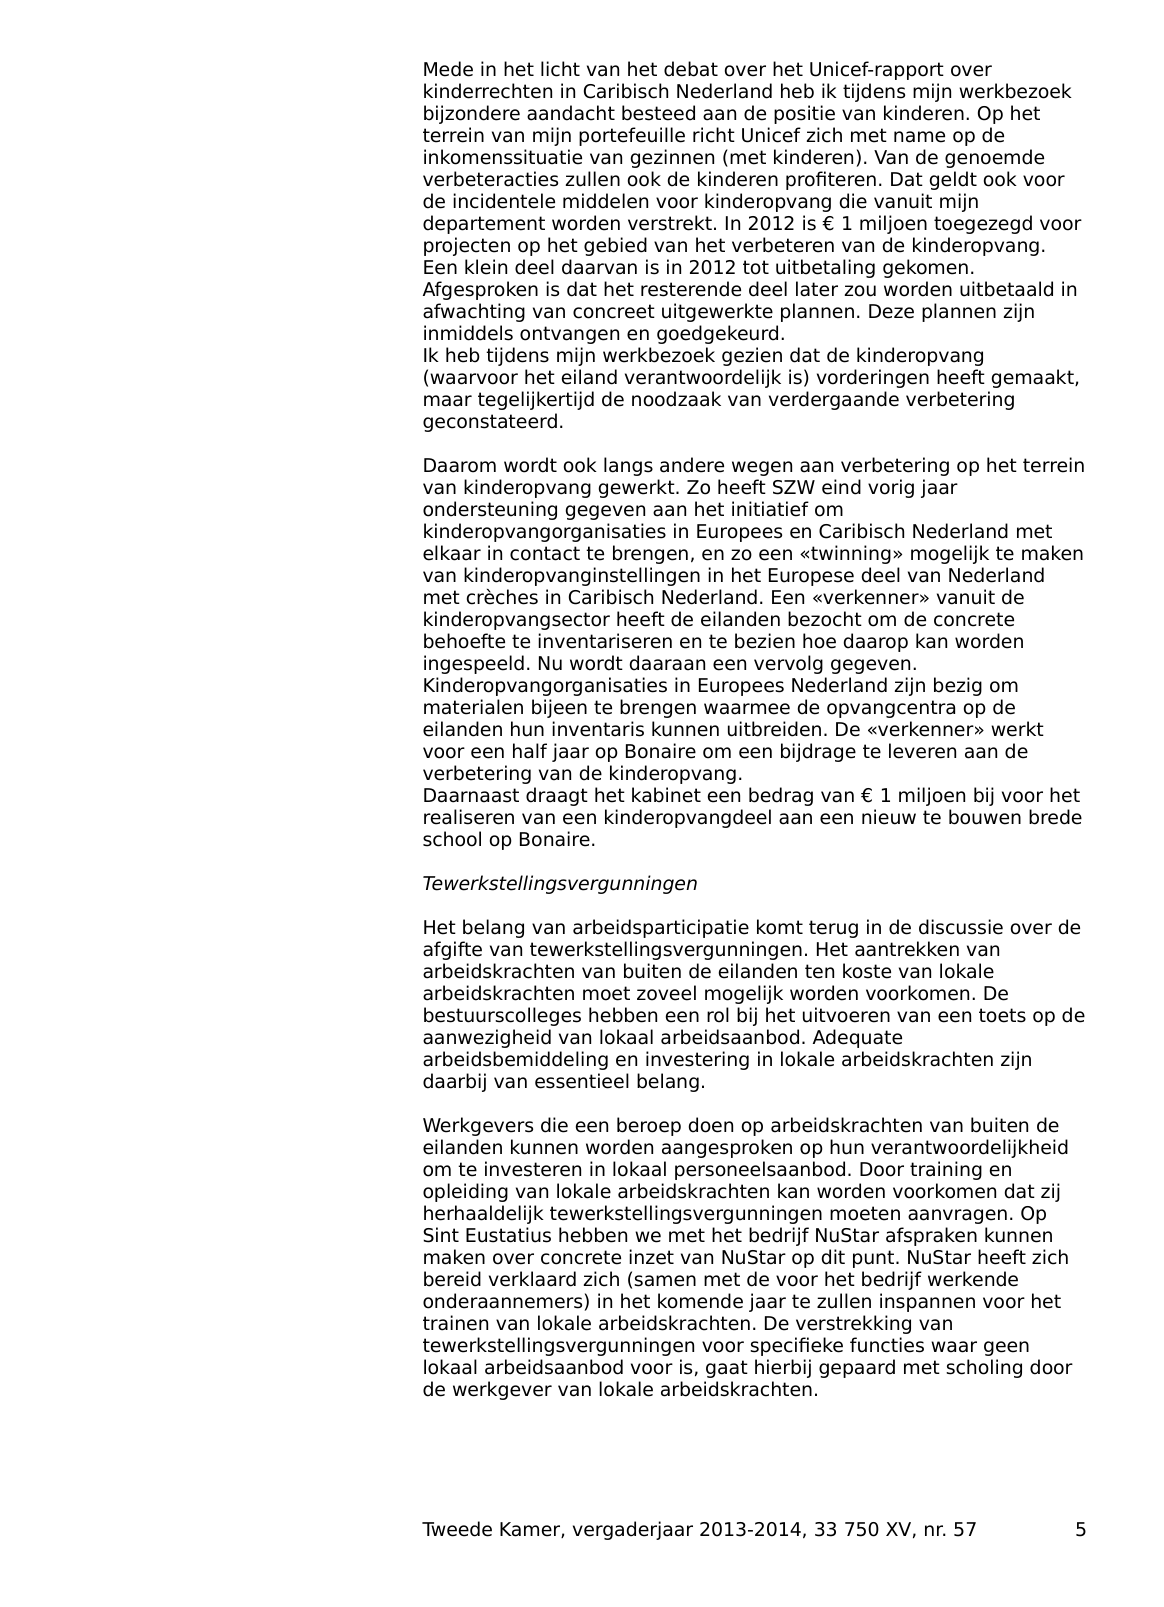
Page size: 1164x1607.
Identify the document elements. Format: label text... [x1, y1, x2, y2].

text Mede in het licht van het debat over het Unicef-rapport over kinderrechten in Caribisch Nederland heb ik tijdens mijn werkbezoek bijzondere aandacht besteed aan de positie van kinderen. Op het terrein van mijn portefeuille richt Unicef zich met name op de inkomenssituatie van gezinnen (met kinderen). Van de genoemde verbeteracties zullen ook de kinderen profiteren. Dat geldt ook voor de incidentele middelen voor kinderopvang die vanuit mijn departement worden verstrekt. In 2012 is € 1 miljoen toegezegd voor projecten op het gebied van het verbeteren van de kinderopvang. Een klein deel daarvan is in 2012 tot uitbetaling gekomen. Afgesproken is dat het resterende deel later zou worden uitbetaald in afwachting van concreet uitgewerkte plannen. Deze plannen zijn inmiddels ontvangen en goedgekeurd. [422, 59, 1087, 345]
text Daarom wordt ook langs andere wegen aan verbetering op het terrein van kinderopvang gewerkt. Zo heeft SZW eind vorig jaar ondersteuning gegeven aan het initiatief om kinderopvangorganisaties in Europees en Caribisch Nederland met elkaar in contact te brengen, en zo een «twinning» mogelijk te maken van kinderopvanginstellingen in het Europese deel van Nederland met crèches in Caribisch Nederland. Een «verkenner» vanuit de kinderopvangsector heeft de eilanden bezocht om de concrete behoefte te inventariseren en te bezien hoe daarop kan worden ingespeeld. Nu wordt daaraan een vervolg gegeven. Kinderopvangorganisaties in Europees Nederland zijn bezig om materialen bijeen te brengen waarmee de opvangcentra op de eilanden hun inventaris kunnen uitbreiden. De «verkenner» werkt voor een half jaar op Bonaire om een bijdrage te leveren aan de verbetering van de kinderopvang. [422, 455, 1087, 784]
text Daarnaast draagt het kabinet een bedrag van € 1 miljoen bij voor het realiseren van een kinderopvangdeel aan een nieuw te bouwen brede school op Bonaire. [422, 784, 1087, 851]
text Het belang van arbeidsparticipatie komt terug in de discussie over de afgifte van tewerkstellingsvergunningen. Het aantrekken van arbeidskrachten van buiten de eilanden ten koste van lokale arbeidskrachten moet zoveel mogelijk worden voorkomen. De bestuurscolleges hebben een rol bij het uitvoeren van een toets op de aanwezigheid van lokaal arbeidsaanbod. Adequate arbeidsbemiddeling en investering in lokale arbeidskrachten zijn daarbij van essentieel belang. [422, 917, 1087, 1093]
text Ik heb tijdens mijn werkbezoek gezien dat de kinderopvang (waarvoor het eiland verantwoordelijk is) vorderingen heeft gemaakt, maar tegelijkertijd de noodzaak van verdergaande verbetering geconstateerd. [422, 345, 1087, 433]
subtitle Tewerkstellingsvergunningen [422, 873, 1087, 895]
text Werkgevers die een beroep doen op arbeidskrachten van buiten de eilanden kunnen worden aangesproken op hun verantwoordelijkheid om te investeren in lokaal personeelsaanbod. Door training en opleiding van lokale arbeidskrachten kan worden voorkomen dat zij herhaaldelijk tewerkstellingsvergunningen moeten aanvragen. Op Sint Eustatius hebben we met het bedrijf NuStar afspraken kunnen maken over concrete inzet van NuStar op dit punt. NuStar heeft zich bereid verklaard zich (samen met de voor het bedrijf werkende onderaannemers) in het komende jaar te zullen inspannen voor het trainen van lokale arbeidskrachten. De verstrekking van tewerkstellingsvergunningen voor specifieke functies waar geen lokaal arbeidsaanbod voor is, gaat hierbij gepaard met scholing door de werkgever van lokale arbeidskrachten. [422, 1115, 1087, 1401]
